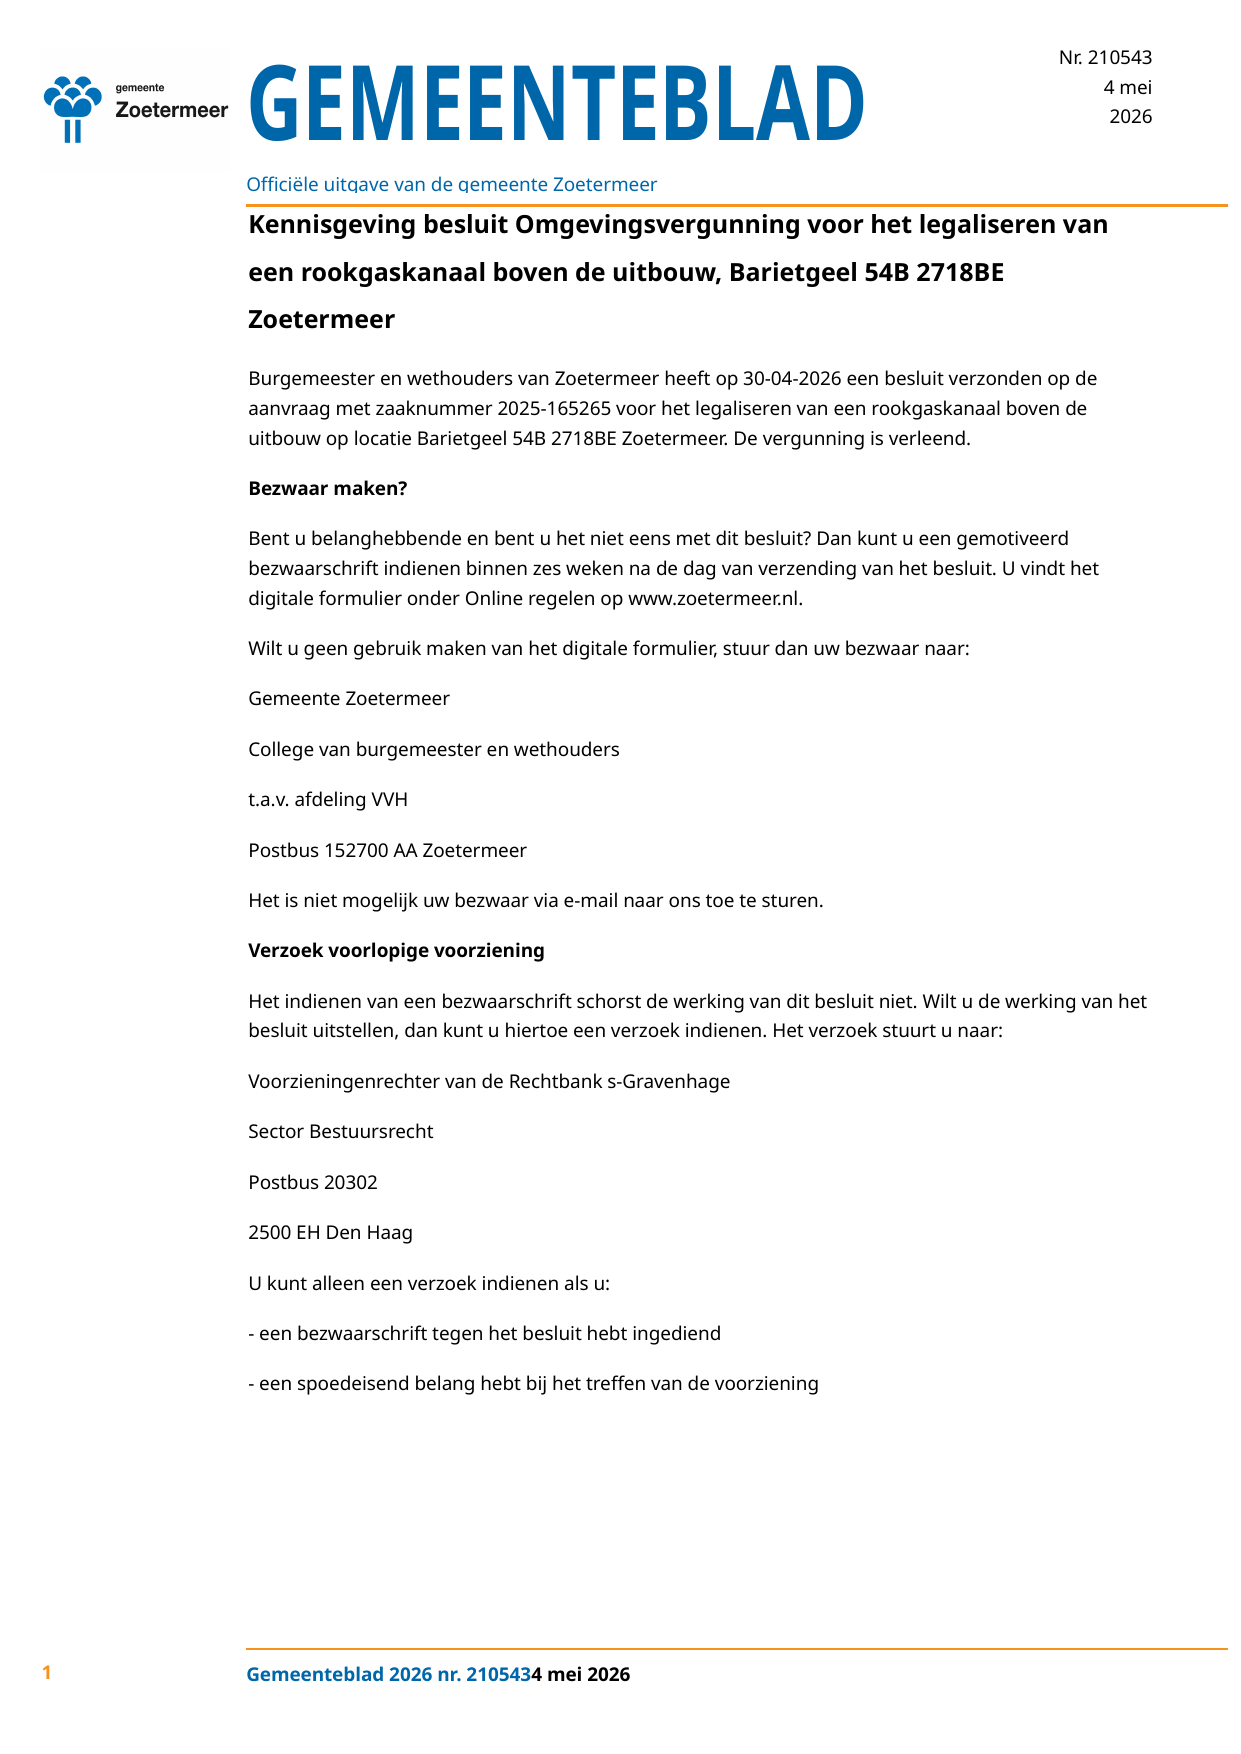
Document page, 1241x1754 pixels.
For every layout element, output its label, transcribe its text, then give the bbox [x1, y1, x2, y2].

text Sector Bestuursrecht [248, 1118, 1152, 1144]
text Postbus 152700 AA Zoetermeer [248, 837, 1152, 862]
text Verzoek voorlopige voorziening [248, 938, 1152, 963]
text - een spoedeisend belang hebt bij het treffen van de voorziening [248, 1371, 1152, 1396]
text Het is niet mogelijk uw bezwaar via e-mail naar ons toe te sturen. [248, 887, 1152, 913]
text Wilt u geen gebruik maken van het digitale formulier, stuur dan uw bezwaar naar: [248, 635, 1152, 661]
text Postbus 20302 [248, 1169, 1152, 1194]
text Het indienen van een bezwaarschrift schorst de werking van dit besluit niet. Wilt u de werking van het besluit uitstellen, dan kunt u hiertoe een verzoek indienen. Het verzoek stuurt u naar: [248, 988, 1152, 1043]
text Bent u belanghebbende en bent u het niet eens met dit besluit? Dan kunt u een gemotiveerd bezwaarschrift indienen binnen zes weken na de dag van verzending van het besluit. U vindt het digitale formulier onder Online regelen op www.zoetermeer.nl. [248, 526, 1152, 610]
text College van burgemeester en wethouders [248, 736, 1152, 762]
text U kunt alleen een verzoek indienen als u: [248, 1270, 1152, 1295]
text - een bezwaarschrift tegen het besluit hebt ingediend [248, 1320, 1152, 1346]
text 2500 EH Den Haag [248, 1219, 1152, 1245]
text t.a.v. afdeling VVH [248, 786, 1152, 812]
text Gemeente Zoetermeer [248, 686, 1152, 711]
text Bezwaar maken? [248, 475, 1152, 501]
text Burgemeester en wethouders van Zoetermeer heeft op 30-04-2026 een besluit verzonden op de aanvraag met zaaknummer 2025-165265 voor het legaliseren van een rookgaskanaal boven de uitbouw op locatie Barietgeel 54B 2718BE Zoetermeer. De vergunning is verleend. [248, 366, 1152, 450]
picture [41, 47, 231, 172]
text Voorzieningenrechter van de Rechtbank s-Gravenhage [248, 1068, 1152, 1094]
text Kennisgeving besluit Omgevingsvergunning voor het legaliseren van een rookgaskanaal boven de uitbouw, Barietgeel 54B 2718BE Zoetermeer [248, 207, 1152, 336]
